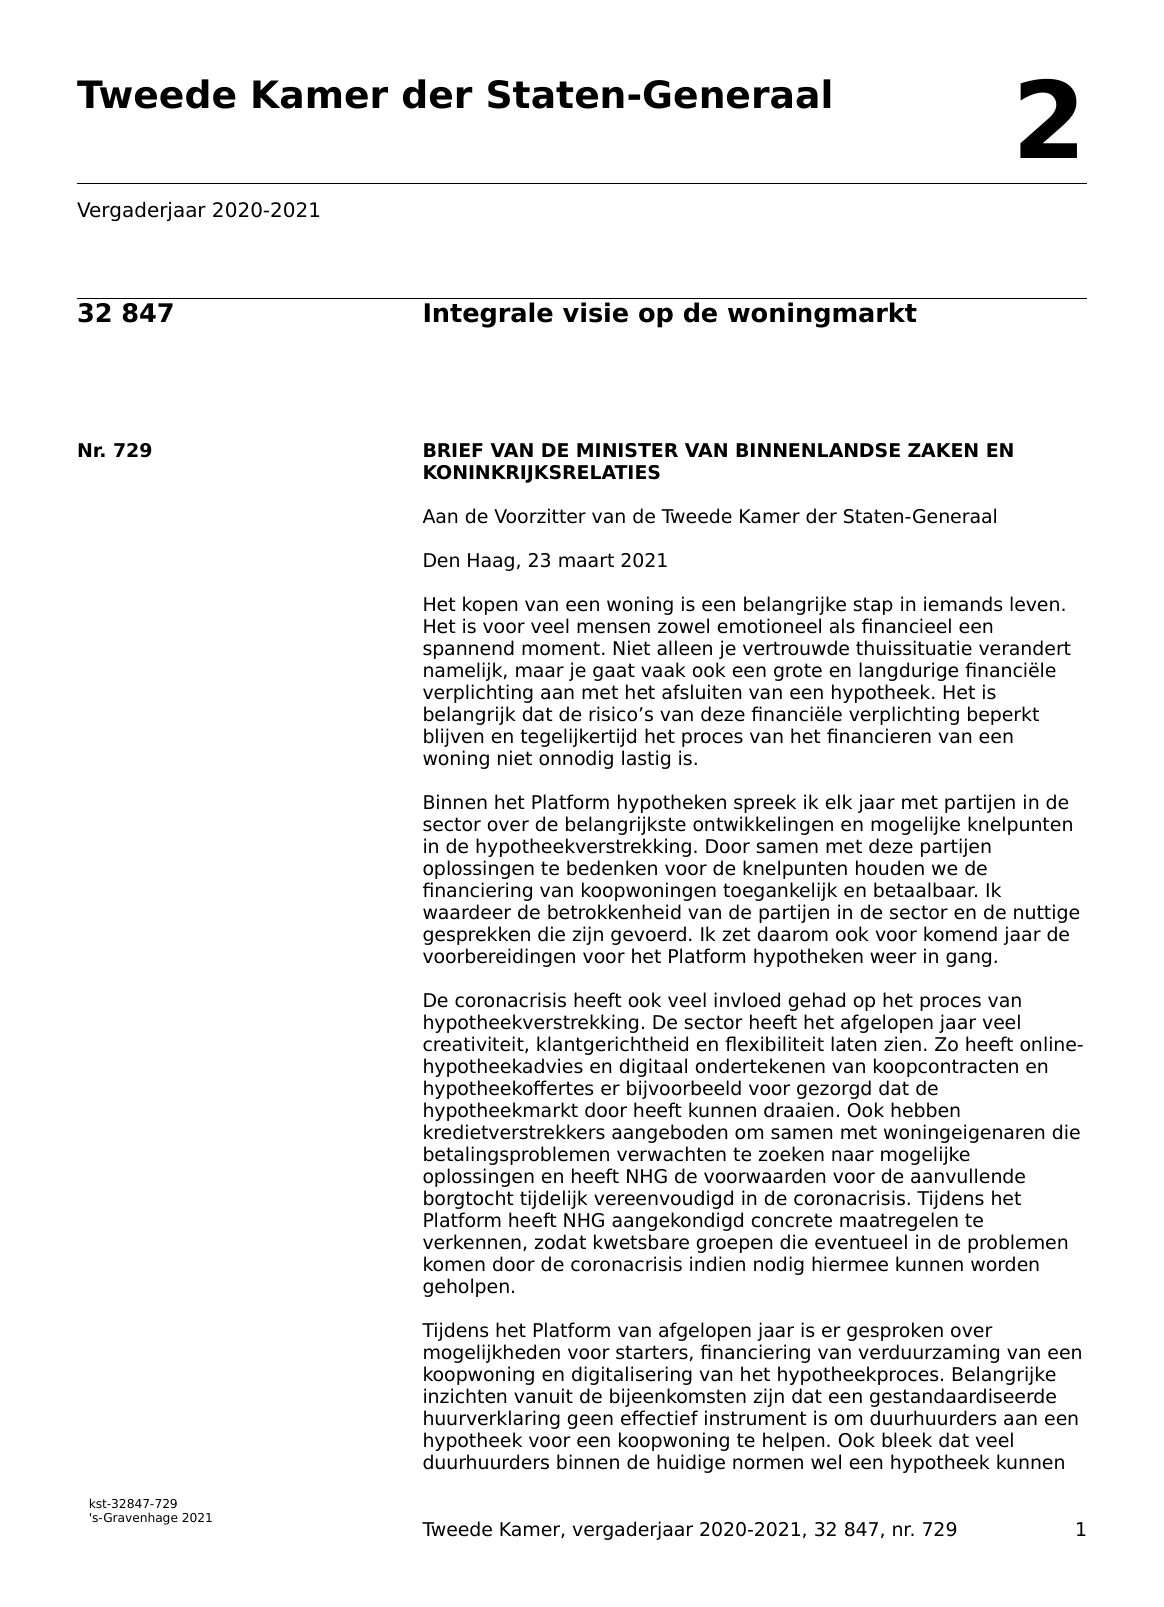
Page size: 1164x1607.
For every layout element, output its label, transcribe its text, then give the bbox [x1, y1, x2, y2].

text Den Haag, 23 maart 2021 [422, 550, 1087, 572]
text Aan de Voorzitter van de Tweede Kamer der Staten-Generaal [422, 506, 1087, 528]
text Tijdens het Platform van afgelopen jaar is er gesproken over mogelijkheden voor starters, financiering van verduurzaming van een koopwoning en digitalisering van het hypotheekproces. Belangrijke inzichten vanuit de bijeenkomsten zijn dat een gestandaardiseerde huurverklaring geen effectief instrument is om duurhuurders aan een hypotheek voor een koopwoning te helpen. Ook bleek dat veel duurhuurders binnen de huidige normen wel een hypotheek kunnen [422, 1320, 1087, 1474]
subtitle 32 847 Integrale visie op de woningmarkt [77, 299, 1087, 329]
table_header Tweede Kamer der Staten-Generaal [77, 59, 886, 183]
text Het kopen van een woning is een belangrijke stap in iemands leven. Het is voor veel mensen zowel emotioneel als financieel een spannend moment. Niet alleen je vertrouwde thuissituatie verandert namelijk, maar je gaat vaak ook een grote en langdurige financiële verplichting aan met het afsluiten van een hypotheek. Het is belangrijk dat de risico’s van deze financiële verplichting beperkt blijven en tegelijkertijd het proces van het financieren van een woning niet onnodig lastig is. [422, 594, 1087, 770]
text kst-32847-729 [88, 1497, 323, 1511]
text De coronacrisis heeft ook veel invloed gehad op het proces van hypotheekverstrekking. De sector heeft het afgelopen jaar veel creativiteit, klantgerichtheid en flexibiliteit laten zien. Zo heeft online-hypotheekadvies en digitaal ondertekenen van koopcontracten en hypotheekoffertes er bijvoorbeeld voor gezorgd dat de hypotheekmarkt door heeft kunnen draaien. Ook hebben kredietverstrekkers aangeboden om samen met woningeigenaren die betalingsproblemen verwachten te zoeken naar mogelijke oplossingen en heeft NHG de voorwaarden voor de aanvullende borgtocht tijdelijk vereenvoudigd in de coronacrisis. Tijdens het Platform heeft NHG aangekondigd concrete maatregelen te verkennen, zodat kwetsbare groepen die eventueel in de problemen komen door de coronacrisis indien nodig hiermee kunnen worden geholpen. [422, 990, 1087, 1298]
subtitle Nr. 729 BRIEF VAN DE MINISTER VAN BINNENLANDSE ZAKEN EN KONINKRIJKSRELATIES [77, 440, 1087, 484]
text Binnen het Platform hypotheken spreek ik elk jaar met partijen in de sector over de belangrijkste ontwikkelingen en mogelijke knelpunten in de hypotheekverstrekking. Door samen met deze partijen oplossingen te bedenken voor de knelpunten houden we de financiering van koopwoningen toegankelijk en betaalbaar. Ik waardeer de betrokkenheid van de partijen in de sector en de nuttige gesprekken die zijn gevoerd. Ik zet daarom ook voor komend jaar de voorbereidingen voor het Platform hypotheken weer in gang. [422, 792, 1087, 968]
text 's-Gravenhage 2021 [88, 1511, 323, 1525]
table_cell Vergaderjaar 2020-2021 [77, 184, 1087, 298]
table_header 2 [886, 59, 1087, 183]
